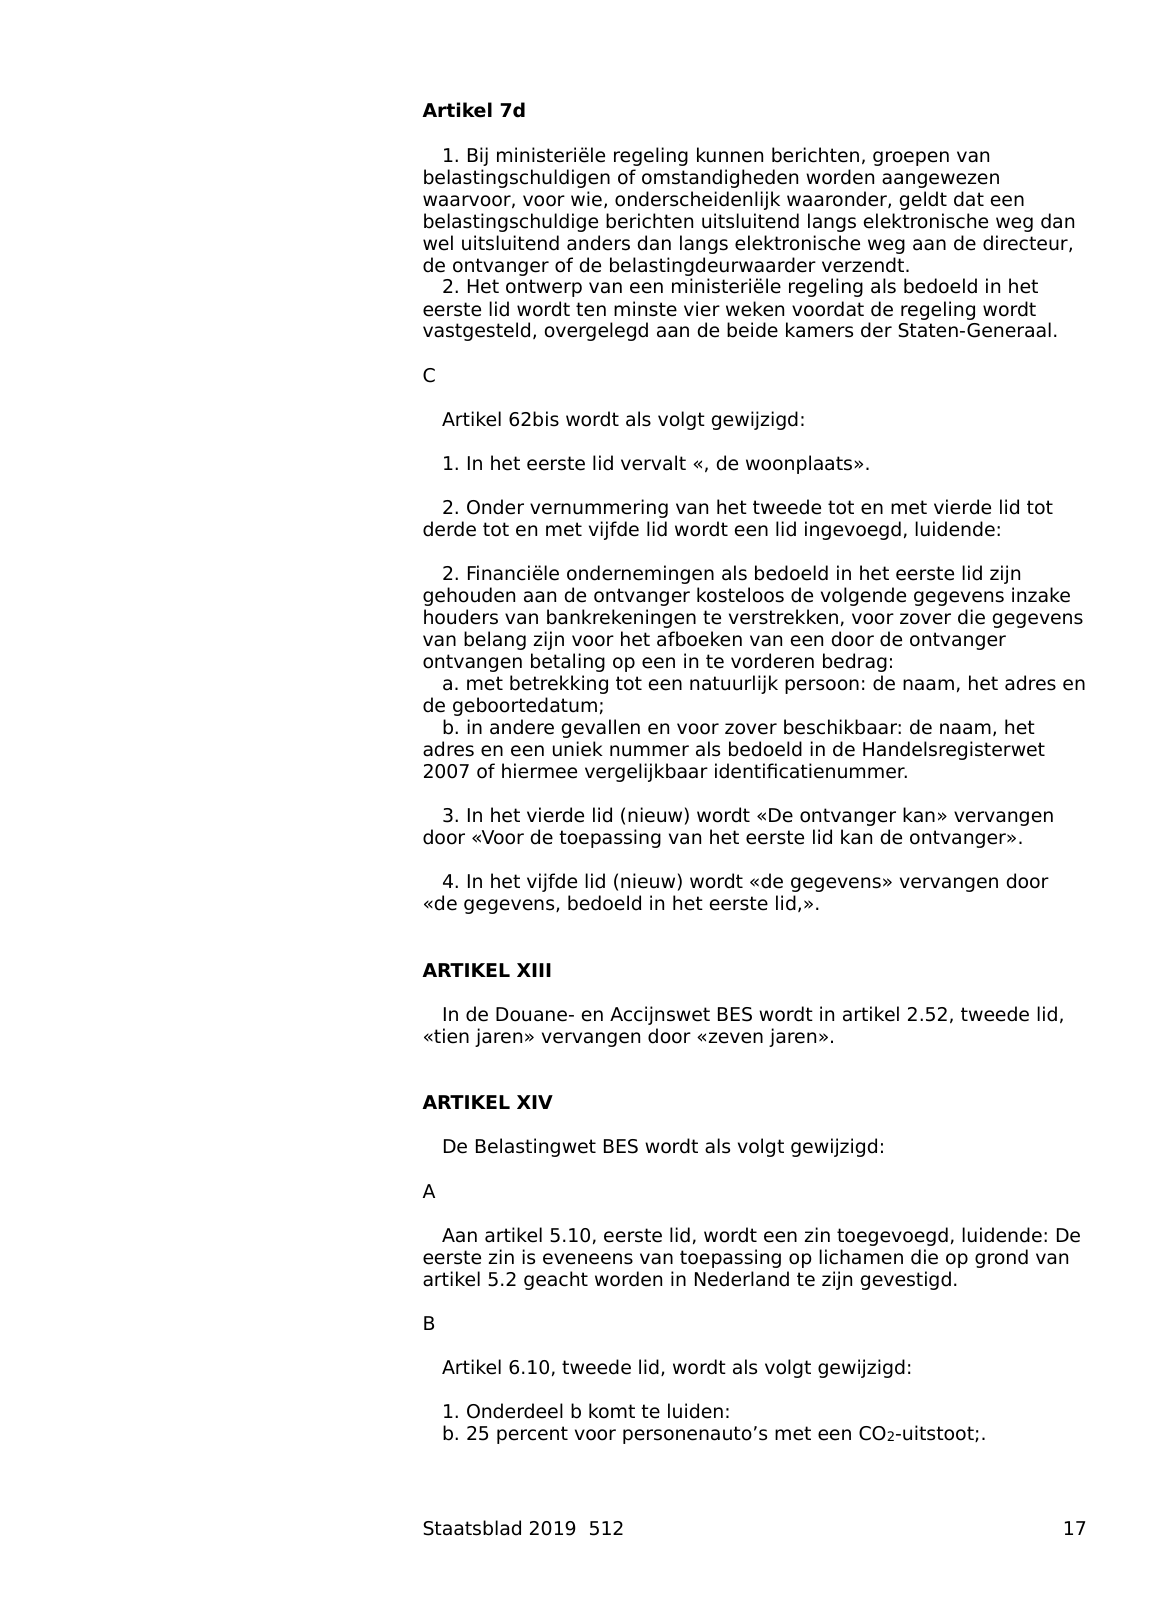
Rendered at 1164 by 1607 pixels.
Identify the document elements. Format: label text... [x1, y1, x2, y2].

subtitle ARTIKEL XIII [422, 960, 1087, 982]
text B [422, 1313, 1087, 1335]
text A [422, 1181, 1087, 1202]
text 2. Financiële ondernemingen als bedoeld in het eerste lid zijn gehouden aan de ontvanger kosteloos de volgende gegevens inzake houders van bankrekeningen te verstrekken, voor zover die gegevens van belang zijn voor het afboeken van een door de ontvanger ontvangen betaling op een in te vorderen bedrag: [422, 563, 1087, 673]
text 2. Onder vernummering van het tweede tot en met vierde lid tot derde tot en met vijfde lid wordt een lid ingevoegd, luidende: [422, 497, 1087, 541]
text 2. Het ontwerp van een ministeriële regeling als bedoeld in het eerste lid wordt ten minste vier weken voordat de regeling wordt vastgesteld, overgelegd aan de beide kamers der Staten-Generaal. [422, 276, 1087, 342]
subtitle Artikel 7d [422, 100, 1087, 122]
text 1. Onderdeel b komt te luiden: [422, 1401, 1087, 1423]
text a. met betrekking tot een natuurlijk persoon: de naam, het adres en de geboortedatum; [422, 673, 1087, 717]
subtitle ARTIKEL XIV [422, 1092, 1087, 1114]
text Aan artikel 5.10, eerste lid, wordt een zin toegevoegd, luidende: De eerste zin is eveneens van toepassing op lichamen die op grond van artikel 5.2 geacht worden in Nederland te zijn gevestigd. [422, 1225, 1087, 1291]
text 1. Bij ministeriële regeling kunnen berichten, groepen van belastingschuldigen of omstandigheden worden aangewezen waarvoor, voor wie, onderscheidenlijk waaronder, geldt dat een belastingschuldige berichten uitsluitend langs elektronische weg dan wel uitsluitend anders dan langs elektronische weg aan de directeur, de ontvanger of de belastingdeurwaarder verzendt. [422, 144, 1087, 276]
text 1. In het eerste lid vervalt «, de woonplaats». [422, 453, 1087, 475]
text 3. In het vierde lid (nieuw) wordt «De ontvanger kan» vervangen door «Voor de toepassing van het eerste lid kan de ontvanger». [422, 805, 1087, 849]
text Artikel 62bis wordt als volgt gewijzigd: [422, 409, 1087, 431]
text De Belastingwet BES wordt als volgt gewijzigd: [422, 1136, 1087, 1158]
text b. in andere gevallen en voor zover beschikbaar: de naam, het adres en een uniek nummer als bedoeld in de Handelsregisterwet 2007 of hiermee vergelijkbaar identificatienummer. [422, 717, 1087, 783]
text 4. In het vijfde lid (nieuw) wordt «de gegevens» vervangen door «de gegevens, bedoeld in het eerste lid,». [422, 871, 1087, 915]
text In de Douane- en Accijnswet BES wordt in artikel 2.52, tweede lid, «tien jaren» vervangen door «zeven jaren». [422, 1004, 1087, 1048]
text C [422, 364, 1087, 387]
text b. 25 percent voor personenauto’s met een CO2-uitstoot;. [422, 1423, 1087, 1445]
text Artikel 6.10, tweede lid, wordt als volgt gewijzigd: [422, 1357, 1087, 1379]
